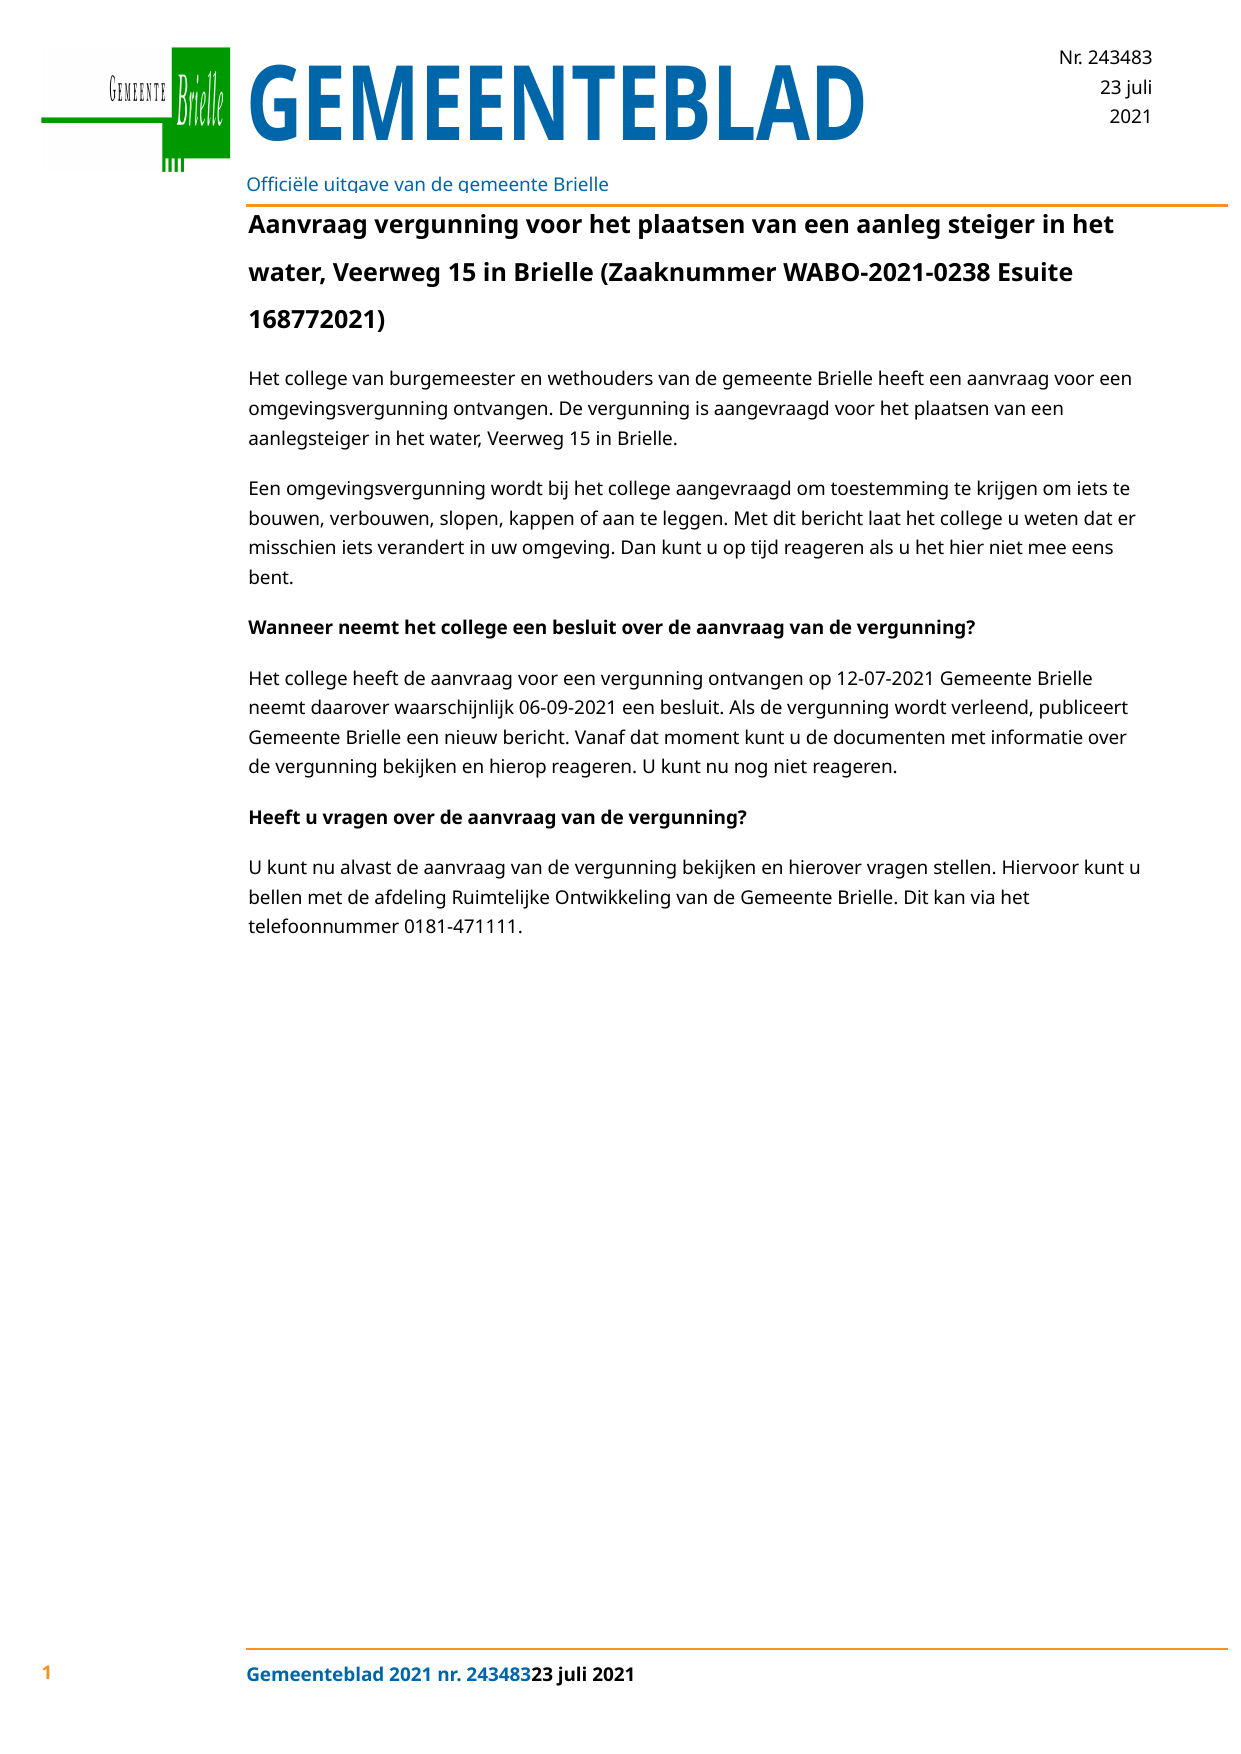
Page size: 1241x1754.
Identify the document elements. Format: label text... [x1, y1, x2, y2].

text Wanneer neemt het college een besluit over de aanvraag van de vergunning? [248, 614, 1152, 640]
text Heeft u vragen over de aanvraag van de vergunning? [248, 804, 1152, 829]
text Het college van burgemeester en wethouders van de gemeente Brielle heeft een aanvraag voor een omgevingsvergunning ontvangen. De vergunning is aangevraagd voor het plaatsen van een aanlegsteiger in het water, Veerweg 15 in Brielle. [248, 366, 1152, 450]
picture [41, 47, 231, 172]
text Aanvraag vergunning voor het plaatsen van een aanleg steiger in het water, Veerweg 15 in Brielle (Zaaknummer WABO-2021-0238 Esuite 168772021) [248, 207, 1152, 336]
text Het college heeft de aanvraag voor een vergunning ontvangen op 12-07-2021 Gemeente Brielle neemt daarover waarschijnlijk 06-09-2021 een besluit. Als de vergunning wordt verleend, publiceert Gemeente Brielle een nieuw bericht. Vanaf dat moment kunt u de documenten met informatie over de vergunning bekijken en hierop reageren. U kunt nu nog niet reageren. [248, 665, 1152, 779]
text U kunt nu alvast de aanvraag van de vergunning bekijken en hierover vragen stellen. Hiervoor kunt u bellen met de afdeling Ruimtelijke Ontwikkeling van de Gemeente Brielle. Dit kan via het telefoonnummer 0181-471111. [248, 854, 1152, 939]
text Een omgevingsvergunning wordt bij het college aangevraagd om toestemming te krijgen om iets te bouwen, verbouwen, slopen, kappen of aan te leggen. Met dit bericht laat het college u weten dat er misschien iets verandert in uw omgeving. Dan kunt u op tijd reageren als u het hier niet mee eens bent. [248, 475, 1152, 589]
